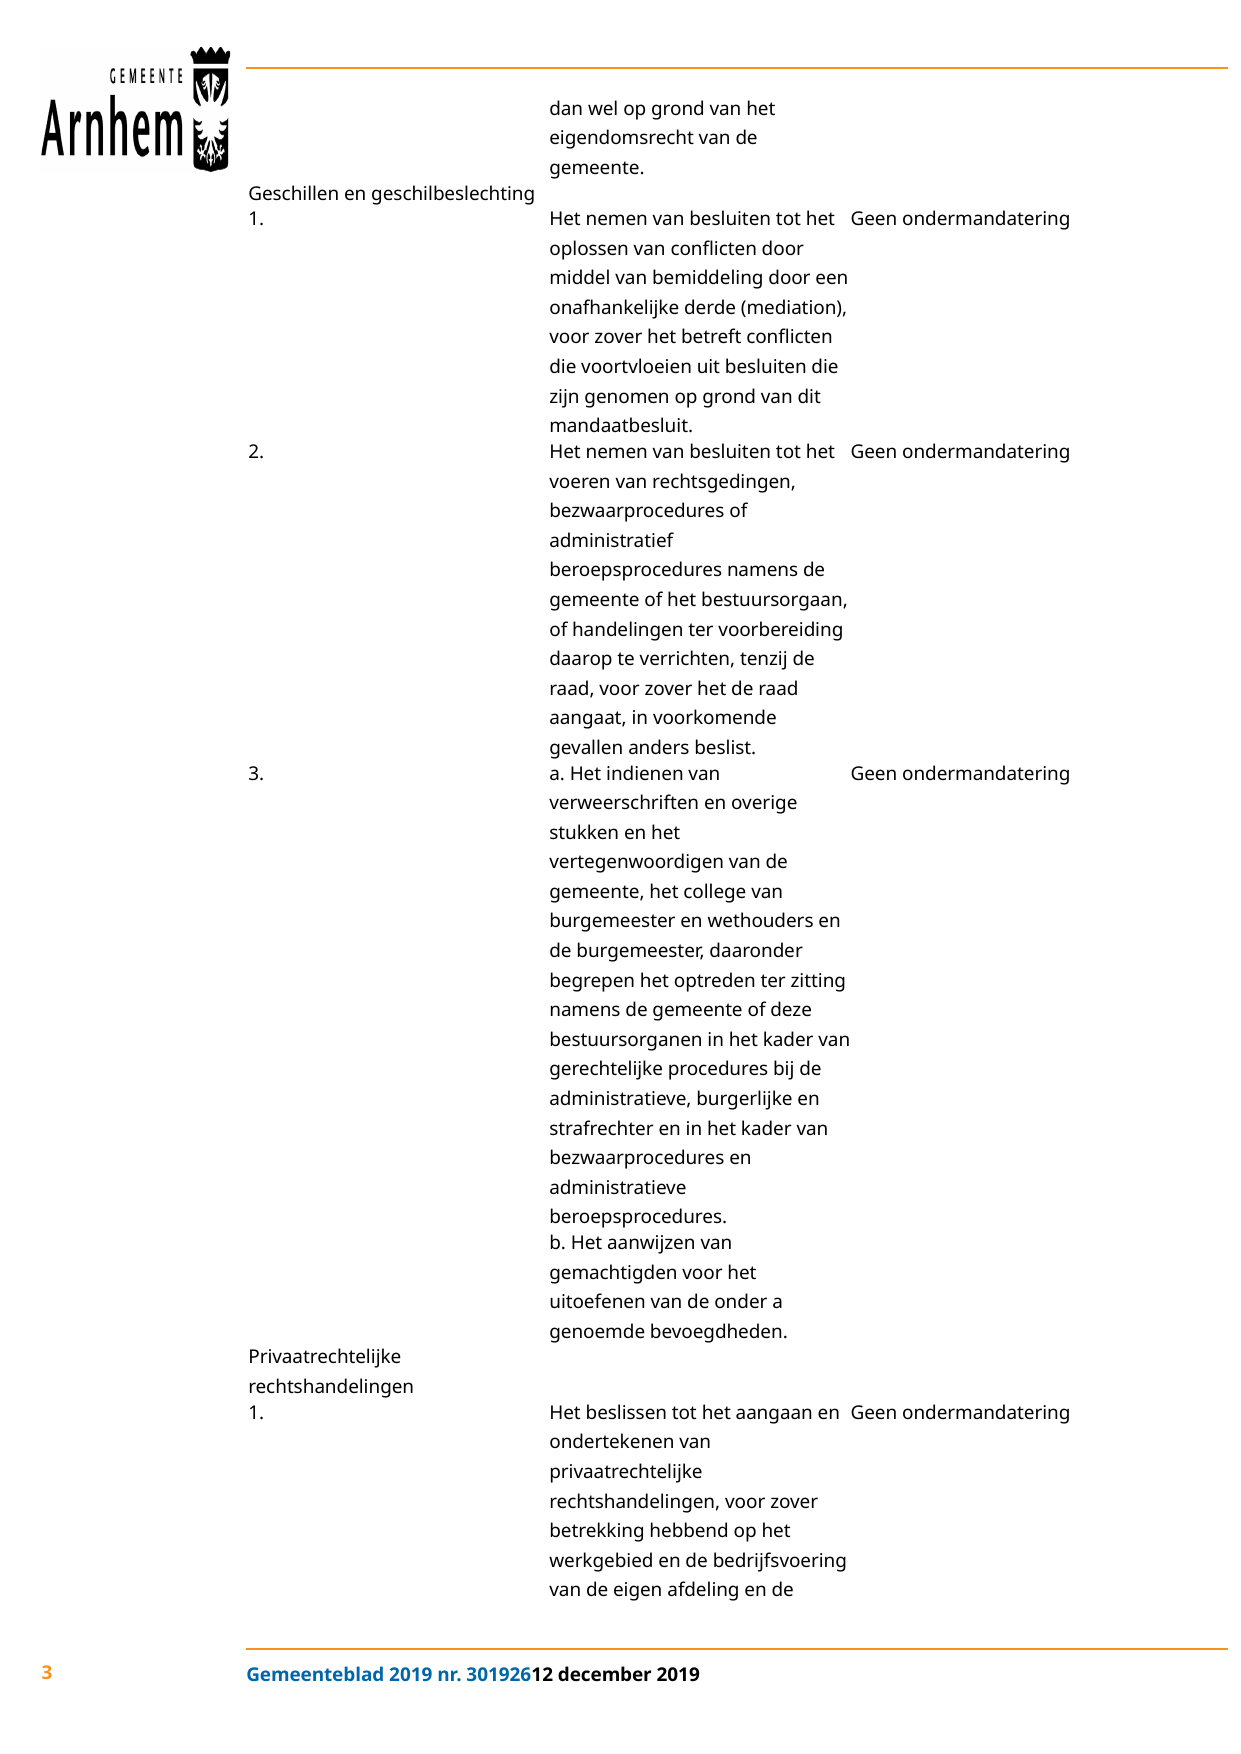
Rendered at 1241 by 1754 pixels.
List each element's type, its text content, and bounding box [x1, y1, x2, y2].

table_cell 1. [248, 1399, 549, 1602]
table_cell 3. [248, 760, 549, 1229]
table_cell b. Het aanwijzen van gemachtigden voor het uitoefenen van de onder a genoemde bevoegdheden. [549, 1229, 850, 1344]
table_cell dan wel op grond van het eigendomsrecht van de gemeente. [549, 95, 850, 180]
table_cell Geen ondermandatering [850, 205, 1152, 438]
table_cell [850, 1229, 1152, 1344]
table_cell [248, 95, 549, 180]
table_cell Het beslissen tot het aangaan en ondertekenen van privaatrechtelijke rechtshandelingen, voor zover betrekking hebbend op het werkgebied en de bedrijfsvoering van de eigen afdeling en de [549, 1399, 850, 1602]
table_cell 2. [248, 438, 549, 760]
table_cell Het nemen van besluiten tot het oplossen van conflicten door middel van bemiddeling door een onafhankelijke derde (mediation), voor zover het betreft conflicten die voortvloeien uit besluiten die zijn genomen op grond van dit mandaatbesluit. [549, 205, 850, 438]
table_cell Geschillen en geschilbeslechting [248, 180, 549, 205]
table_cell Geen ondermandatering [850, 1399, 1152, 1602]
table_cell a. Het indienen van verweerschriften en overige stukken en het vertegenwoordigen van de gemeente, het college van burgemeester en wethouders en de burgemeester, daaronder begrepen het optreden ter zitting namens de gemeente of deze bestuursorganen in het kader van gerechtelijke procedures bij de administratieve, burgerlijke en strafrechter en in het kader van bezwaarprocedures en administratieve beroepsprocedures. [549, 760, 850, 1229]
table_cell Geen ondermandatering [850, 438, 1152, 760]
table_cell [549, 180, 850, 205]
picture [41, 47, 231, 172]
table_cell [549, 1344, 850, 1399]
table_cell Het nemen van besluiten tot het voeren van rechtsgedingen, bezwaarprocedures of administratief beroepsprocedures namens de gemeente of het bestuursorgaan, of handelingen ter voorbereiding daarop te verrichten, tenzij de raad, voor zover het de raad aangaat, in voorkomende gevallen anders beslist. [549, 438, 850, 760]
table_cell [248, 1229, 549, 1344]
table_cell Privaatrechtelijke rechtshandelingen [248, 1344, 549, 1399]
table_cell Geen ondermandatering [850, 760, 1152, 1229]
table_cell [850, 95, 1152, 180]
table_cell 1. [248, 205, 549, 438]
